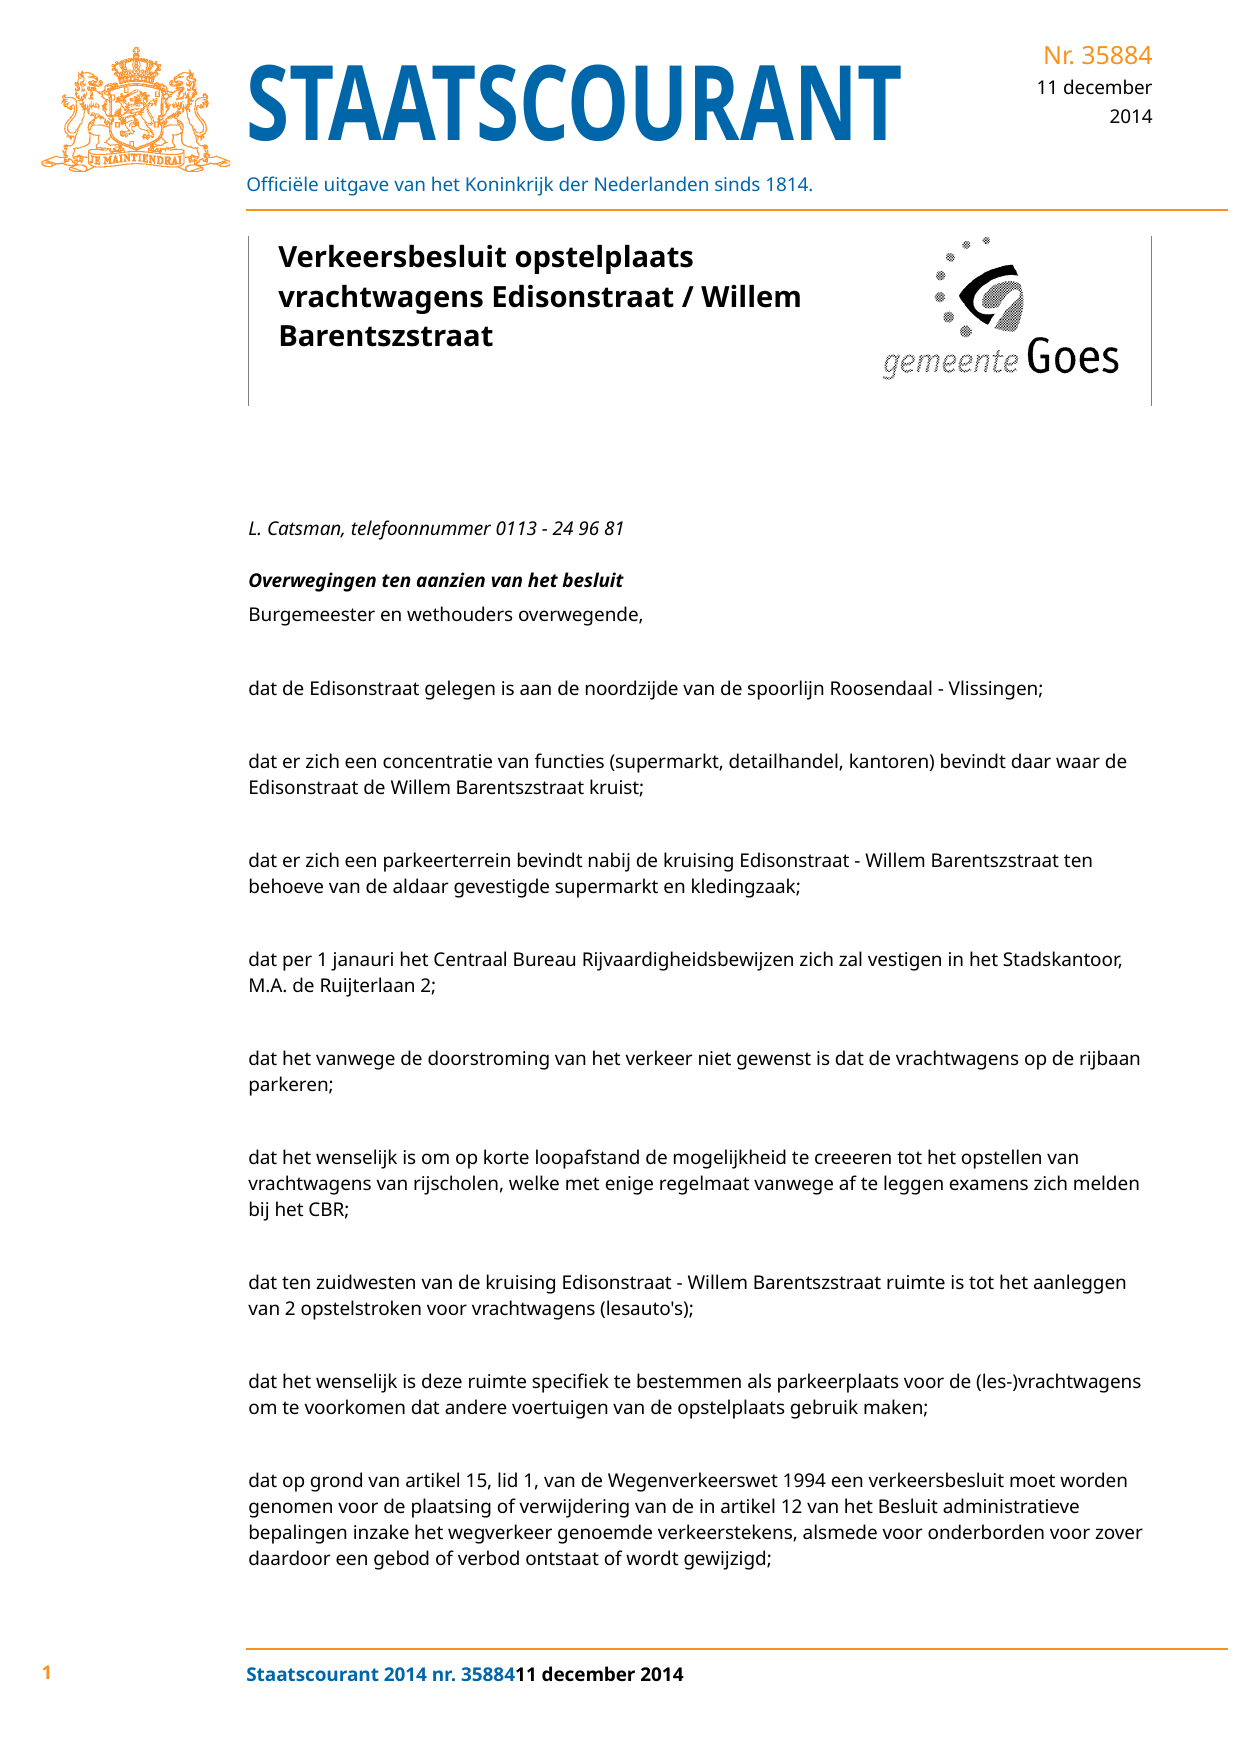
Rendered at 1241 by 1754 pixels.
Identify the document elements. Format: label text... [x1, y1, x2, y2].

picture [41, 47, 231, 172]
text dat er zich een parkeerterrein bevindt nabij de kruising Edisonstraat - Willem Barentszstraat ten behoeve van de aldaar gevestigde supermarkt en kledingzaak; [248, 847, 1152, 899]
text dat het vanwege de doorstroming van het verkeer niet gewenst is dat de vrachtwagens op de rijbaan parkeren; [248, 1046, 1152, 1097]
text dat op grond van artikel 15, lid 1, van de Wegenverkeerswet 1994 een verkeersbesluit moet worden genomen voor de plaatsing of verwijdering van de in artikel 12 van het Besluit administratieve bepalingen inzake het wegverkeer genoemde verkeerstekens, alsmede voor onderborden voor zover daardoor een gebod of verbod ontstaat of wordt gewijzigd; [248, 1467, 1152, 1570]
text L. Catsman, telefoonnummer 0113 - 24 96 81 [248, 515, 1152, 541]
text dat er zich een concentratie van functies (supermarkt, detailhandel, kantoren) bevindt daar waar de Edisonstraat de Willem Barentszstraat kruist; [248, 748, 1152, 800]
text dat ten zuidwesten van de kruising Edisonstraat - Willem Barentszstraat ruimte is tot het aanleggen van 2 opstelstroken voor vrachtwagens (lesauto's); [248, 1269, 1152, 1321]
text dat de Edisonstraat gelegen is aan de noordzijde van de spoorlijn Roosendaal - Vlissingen; [248, 675, 1152, 701]
text dat het wenselijk is deze ruimte specifiek te bestemmen als parkeerplaats voor de (les-)vrachtwagens om te voorkomen dat andere voertuigen van de opstelplaats gebruik maken; [248, 1368, 1152, 1420]
text dat per 1 janauri het Centraal Bureau Rijvaardigheidsbewijzen zich zal vestigen in het Stadskantoor, M.A. de Ruijterlaan 2; [248, 946, 1152, 998]
table_header Verkeersbesluit opstelplaats vrachtwagens Edisonstraat / Willem Barentszstraat [249, 236, 850, 406]
text Overwegingen ten aanzien van het besluit [248, 568, 1152, 593]
text Burgemeester en wethouders overwegende, [248, 602, 1152, 627]
table_header [850, 236, 1151, 406]
text dat het wenselijk is om op korte loopafstand de mogelijkheid te creeeren tot het opstellen van vrachtwagens van rijscholen, welke met enige regelmaat vanwege af te leggen examens zich melden bij het CBR; [248, 1144, 1152, 1222]
picture [882, 236, 1119, 380]
